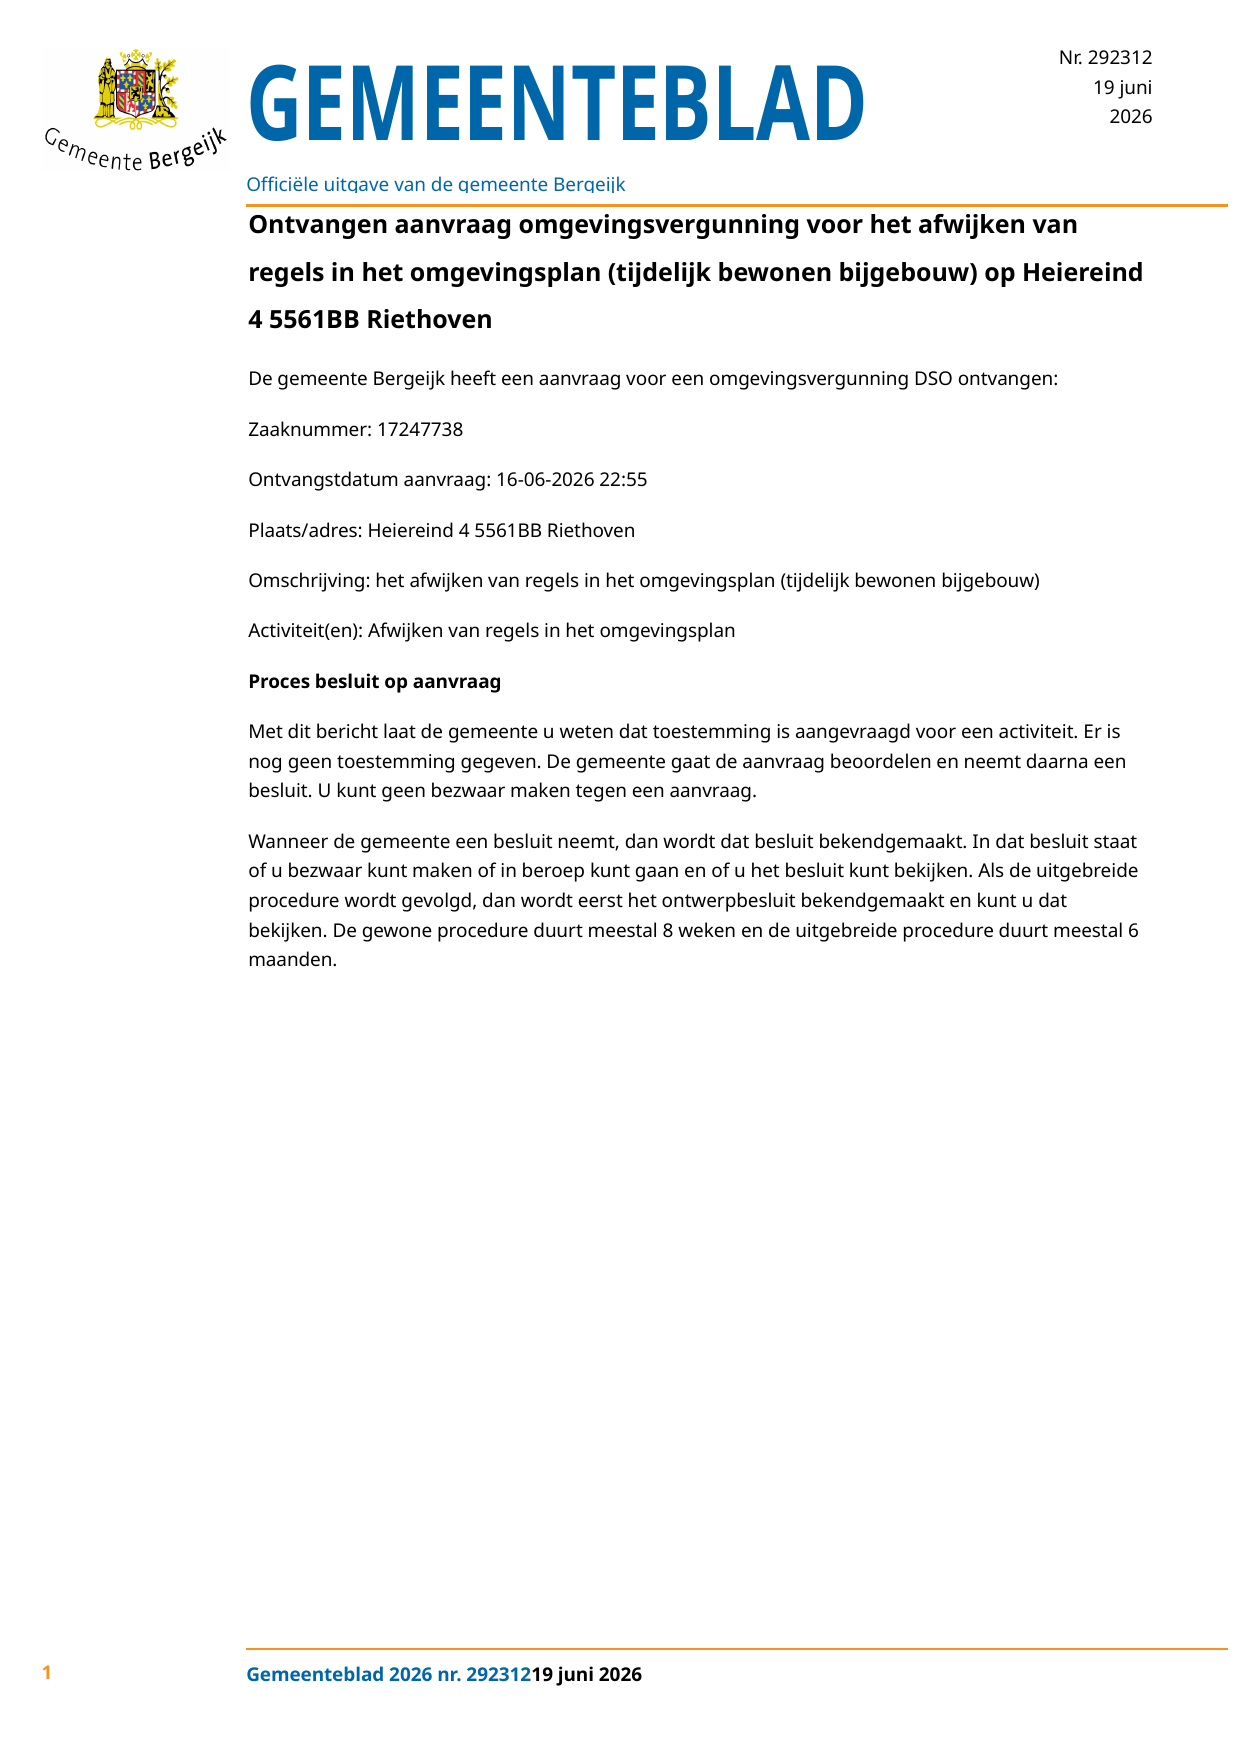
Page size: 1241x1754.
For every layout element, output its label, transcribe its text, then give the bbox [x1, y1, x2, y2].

text Met dit bericht laat de gemeente u weten dat toestemming is aangevraagd voor een activiteit. Er is nog geen toestemming gegeven. De gemeente gaat de aanvraag beoordelen en neemt daarna een besluit. U kunt geen bezwaar maken tegen een aanvraag. [248, 718, 1152, 803]
picture [41, 47, 231, 172]
text Ontvangen aanvraag omgevingsvergunning voor het afwijken van regels in het omgevingsplan (tijdelijk bewonen bijgebouw) op Heiereind 4 5561BB Riethoven [248, 207, 1152, 336]
text Activiteit(en): Afwijken van regels in het omgevingsplan [248, 618, 1152, 643]
text De gemeente Bergeijk heeft een aanvraag voor een omgevingsvergunning DSO ontvangen: [248, 366, 1152, 391]
text Wanneer de gemeente een besluit neemt, dan wordt dat besluit bekendgemaakt. In dat besluit staat of u bezwaar kunt maken of in beroep kunt gaan en of u het besluit kunt bekijken. Als de uitgebreide procedure wordt gevolgd, dan wordt eerst het ontwerpbesluit bekendgemaakt en kunt u dat bekijken. De gewone procedure duurt meestal 8 weken en de uitgebreide procedure duurt meestal 6 maanden. [248, 828, 1152, 972]
text Proces besluit op aanvraag [248, 668, 1152, 694]
text Omschrijving: het afwijken van regels in het omgevingsplan (tijdelijk bewonen bijgebouw) [248, 567, 1152, 593]
text Ontvangstdatum aanvraag: 16-06-2026 22:55 [248, 466, 1152, 492]
text Plaats/adres: Heiereind 4 5561BB Riethoven [248, 517, 1152, 542]
text Zaaknummer: 17247738 [248, 416, 1152, 442]
